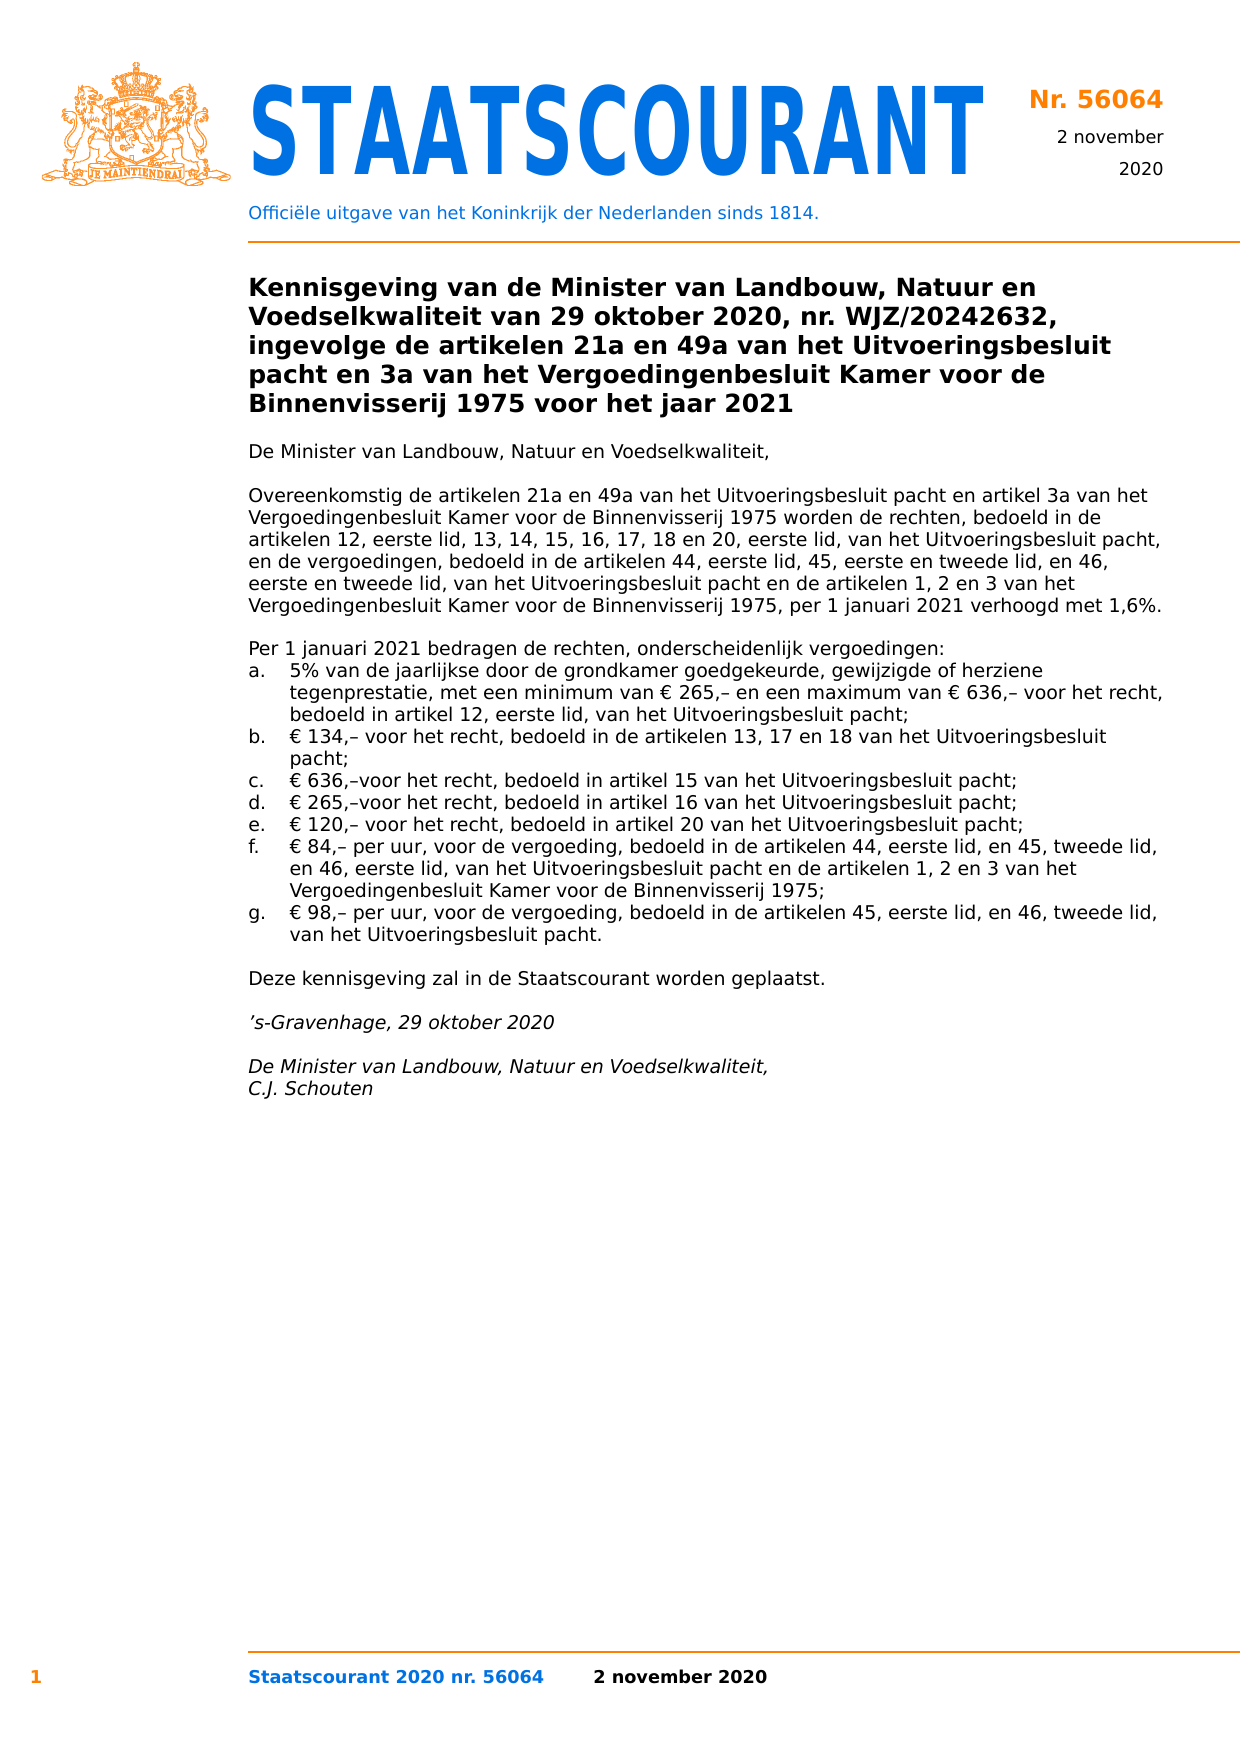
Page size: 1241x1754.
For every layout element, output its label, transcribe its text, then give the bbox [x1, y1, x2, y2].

text f. € 84,– per uur, voor de vergoeding, bedoeld in de artikelen 44, eerste lid, en 45, tweede lid, en 46, eerste lid, van het Uitvoeringsbesluit pacht en de artikelen 1, 2 en 3 van het Vergoedingenbesluit Kamer voor de Binnenvisserij 1975; [248, 836, 1163, 902]
text c. € 636,–voor het recht, bedoeld in artikel 15 van het Uitvoeringsbesluit pacht; [248, 770, 1163, 792]
text d. € 265,–voor het recht, bedoeld in artikel 16 van het Uitvoeringsbesluit pacht; [248, 792, 1163, 814]
table_cell 2020 [998, 153, 1240, 203]
text e. € 120,– voor het recht, bedoeld in artikel 20 van het Uitvoeringsbesluit pacht; [248, 814, 1163, 836]
text ’s-Gravenhage, 29 oktober 2020 [248, 1012, 1163, 1034]
text g. € 98,– per uur, voor de vergoeding, bedoeld in de artikelen 45, eerste lid, en 46, tweede lid, van het Uitvoeringsbesluit pacht. [248, 902, 1163, 946]
table_header STAATSCOURANT [248, 62, 998, 203]
picture [41, 62, 231, 186]
table_header Nr. 56064 [998, 62, 1240, 121]
text b. € 134,– voor het recht, bedoeld in de artikelen 13, 17 en 18 van het Uitvoeringsbesluit pacht; [248, 726, 1163, 770]
text Overeenkomstig de artikelen 21a en 49a van het Uitvoeringsbesluit pacht en artikel 3a van het Vergoedingenbesluit Kamer voor de Binnenvisserij 1975 worden de rechten, bedoeld in de artikelen 12, eerste lid, 13, 14, 15, 16, 17, 18 en 20, eerste lid, van het Uitvoeringsbesluit pacht, en de vergoedingen, bedoeld in de artikelen 44, eerste lid, 45, eerste en tweede lid, en 46, eerste en tweede lid, van het Uitvoeringsbesluit pacht en de artikelen 1, 2 en 3 van het Vergoedingenbesluit Kamer voor de Binnenvisserij 1975, per 1 januari 2021 verhoogd met 1,6%. [248, 484, 1163, 616]
table_cell 2 november [998, 121, 1240, 153]
text Per 1 januari 2021 bedragen de rechten, onderscheidenlijk vergoedingen: [248, 638, 1163, 660]
text a. 5% van de jaarlijkse door de grondkamer goedgekeurde, gewijzigde of herziene tegenprestatie, met een minimum van € 265,– en een maximum van € 636,– voor het recht, bedoeld in artikel 12, eerste lid, van het Uitvoeringsbesluit pacht; [248, 660, 1163, 726]
table_cell Officiële uitgave van het Koninkrijk der Nederlanden sinds 1814. [248, 203, 1240, 241]
subtitle Kennisgeving van de Minister van Landbouw, Natuur en Voedselkwaliteit van 29 oktober 2020, nr. WJZ/20242632, ingevolge de artikelen 21a en 49a van het Uitvoeringsbesluit pacht en 3a van het Vergoedingenbesluit Kamer voor de Binnenvisserij 1975 voor het jaar 2021 [248, 273, 1163, 419]
text De Minister van Landbouw, Natuur en Voedselkwaliteit, [248, 441, 1163, 463]
text Deze kennisgeving zal in de Staatscourant worden geplaatst. [248, 968, 1163, 990]
text De Minister van Landbouw, Natuur en Voedselkwaliteit, C.J. Schouten [248, 1056, 1163, 1099]
table_header [25, 62, 248, 241]
